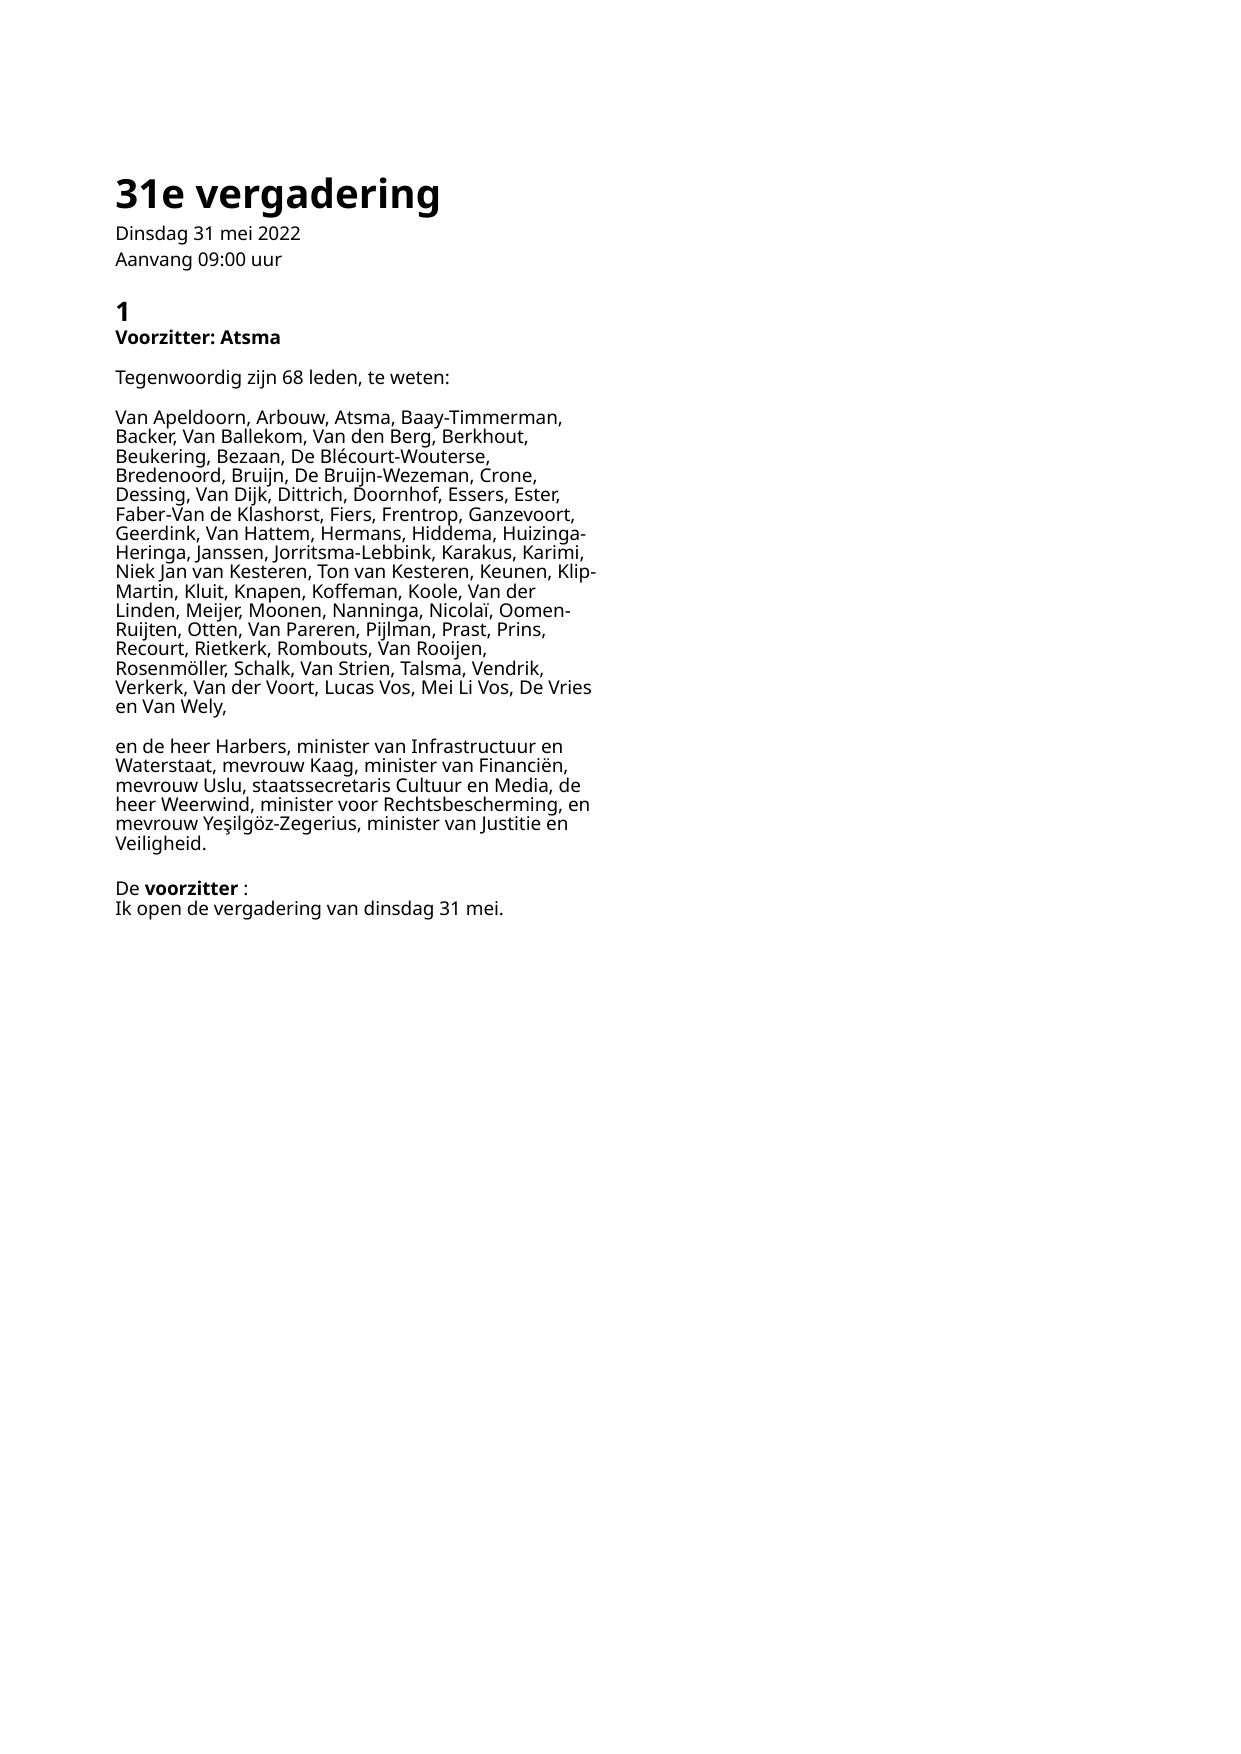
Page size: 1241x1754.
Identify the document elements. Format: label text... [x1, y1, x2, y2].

text Tegenwoordig zijn 68 leden, te weten: [115, 369, 605, 388]
text Van Apeldoorn, Arbouw, Atsma, Baay-Timmerman, Backer, Van Ballekom, Van den Berg, Berkhout, Beukering, Bezaan, De Blécourt-Wouterse, Bredenoord, Bruijn, De Bruijn-Wezeman, Crone, Dessing, Van Dijk, Dittrich, Doornhof, Essers, Ester, Faber-Van de Klashorst, Fiers, Frentrop, Ganzevoort, Geerdink, Van Hattem, Hermans, Hiddema, Huizinga-Heringa, Janssen, Jorritsma-Lebbink, Karakus, Karimi, Niek Jan van Kesteren, Ton van Kesteren, Keunen, Klip-Martin, Kluit, Knapen, Koffeman, Koole, Van der Linden, Meijer, Moonen, Nanninga, Nicolaï, Oomen-Ruijten, Otten, Van Pareren, Pijlman, Prast, Prins, Recourt, Rietkerk, Rombouts, Van Rooijen, Rosenmöller, Schalk, Van Strien, Talsma, Vendrik, Verkerk, Van der Voort, Lucas Vos, Mei Li Vos, De Vries en Van Wely, [115, 409, 605, 717]
text Voorzitter: Atsma [115, 329, 605, 348]
text Dinsdag 31 mei 2022 [115, 220, 605, 246]
text en de heer Harbers, minister van Infrastructuur en Waterstaat, mevrouw Kaag, minister van Financiën, mevrouw Uslu, staatssecretaris Cultuur en Media, de heer Weerwind, minister voor Rechtsbescherming, en mevrouw Yeşilgöz-Zegerius, minister van Justitie en Veiligheid. [115, 738, 605, 854]
text De voorzitter : [115, 875, 605, 900]
text Aanvang 09:00 uur [115, 246, 605, 272]
text Ik open de vergadering van dinsdag 31 mei. [115, 900, 605, 920]
text 31e vergadering [115, 165, 605, 220]
text 1 [115, 292, 605, 329]
